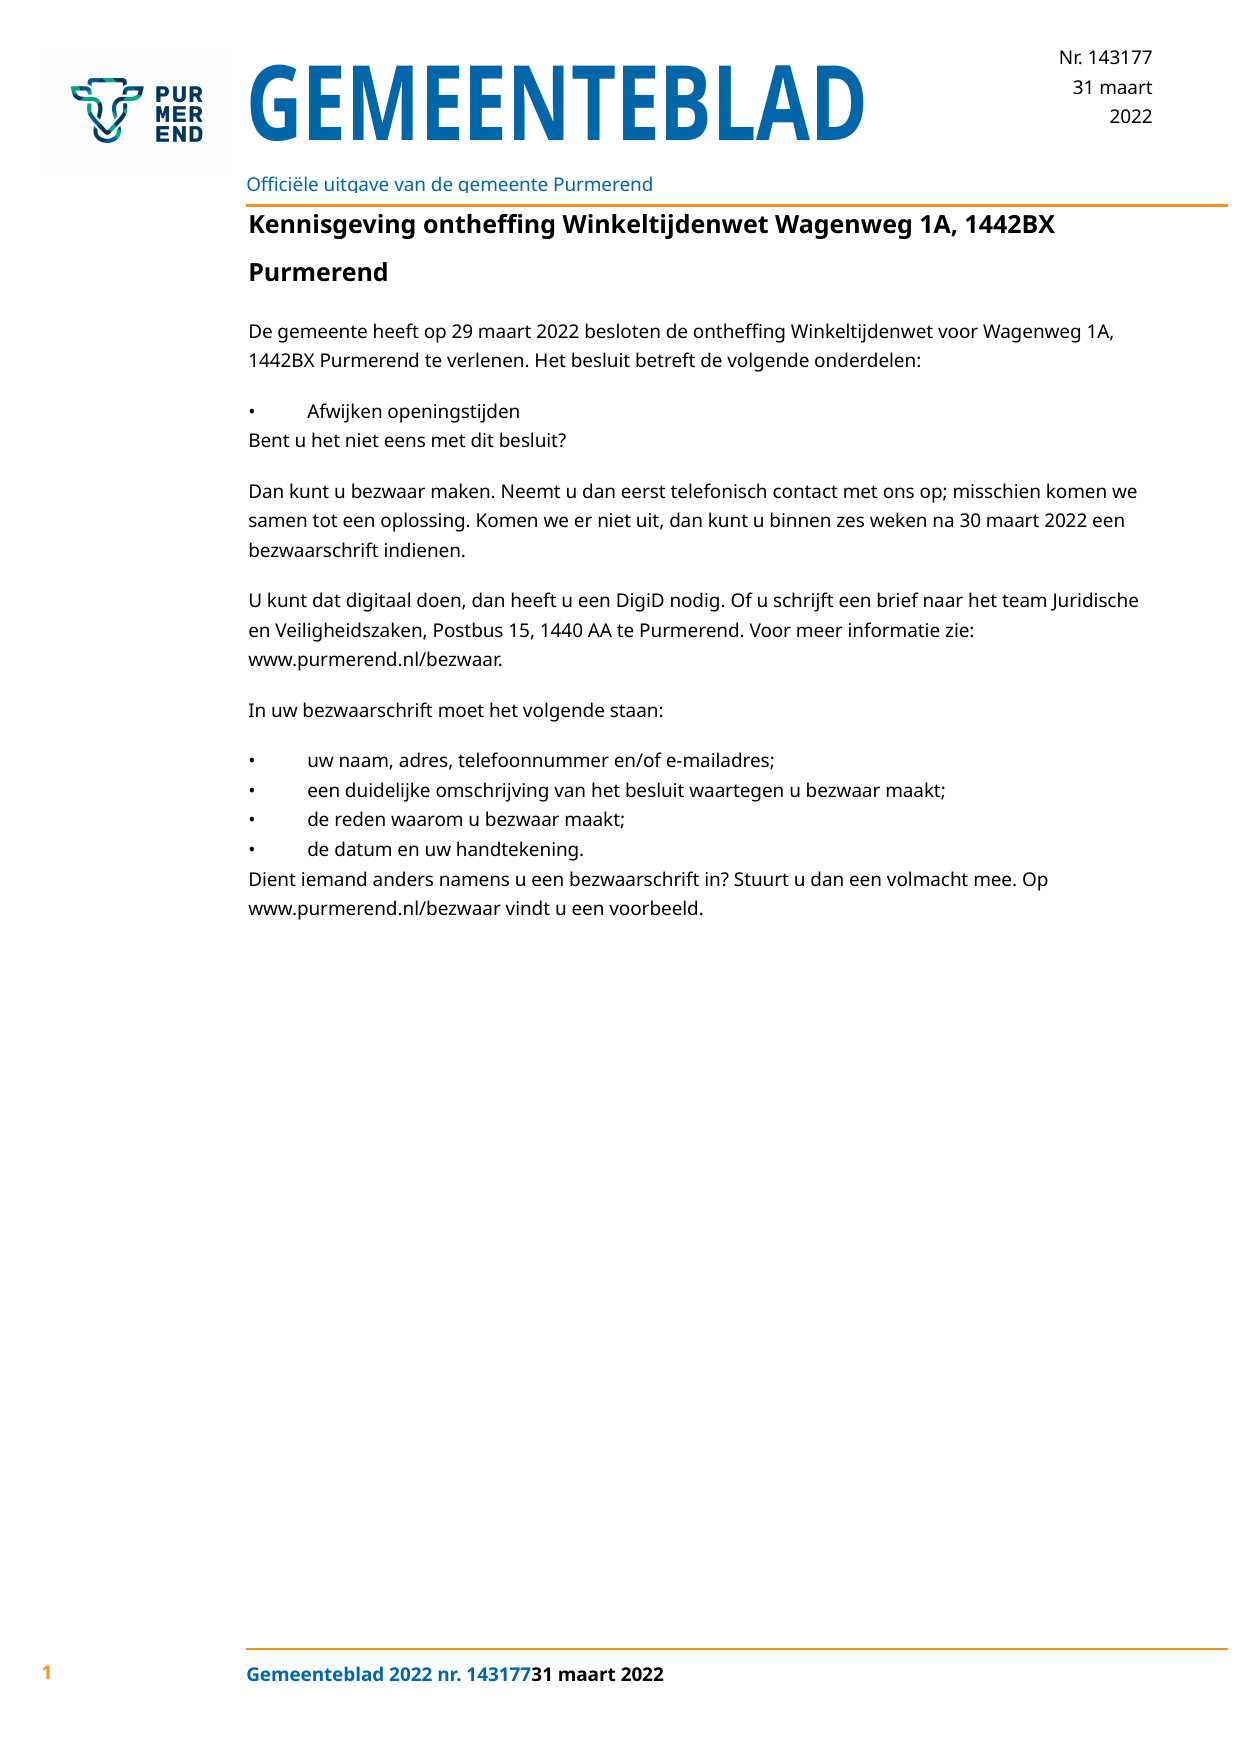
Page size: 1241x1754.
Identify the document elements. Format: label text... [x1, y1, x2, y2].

text Kennisgeving ontheffing Winkeltijdenwet Wagenweg 1A, 1442BX Purmerend [248, 207, 1152, 288]
list de datum en uw handtekening. [248, 836, 1152, 862]
text De gemeente heeft op 29 maart 2022 besloten de ontheffing Winkeltijdenwet voor Wagenweg 1A, 1442BX Purmerend te verlenen. Het besluit betreft de volgende onderdelen: [248, 318, 1152, 373]
text Dient iemand anders namens u een bezwaarschrift in? Stuurt u dan een volmacht mee. Op www.purmerend.nl/bezwaar vindt u een voorbeeld. [248, 866, 1152, 921]
text Dan kunt u bezwaar maken. Neemt u dan eerst telefonisch contact met ons op; misschien komen we samen tot een oplossing. Komen we er niet uit, dan kunt u binnen zes weken na 30 maart 2022 een bezwaarschrift indienen. [248, 478, 1152, 563]
text Bent u het niet eens met dit besluit? [248, 427, 1152, 453]
text U kunt dat digitaal doen, dan heeft u een DigiD nodig. Of u schrijft een brief naar het team Juridische en Veiligheidszaken, Postbus 15, 1440 AA te Purmerend. Voor meer informatie zie: www.purmerend.nl/bezwaar. [248, 587, 1152, 672]
list uw naam, adres, telefoonnummer en/of e-mailadres; [248, 747, 1152, 773]
list een duidelijke omschrijving van het besluit waartegen u bezwaar maakt; [248, 777, 1152, 803]
list Afwijken openingstijden [248, 398, 1152, 424]
list de reden waarom u bezwaar maakt; [248, 807, 1152, 832]
text In uw bezwaarschrift moet het volgende staan: [248, 697, 1152, 723]
picture [41, 47, 231, 172]
